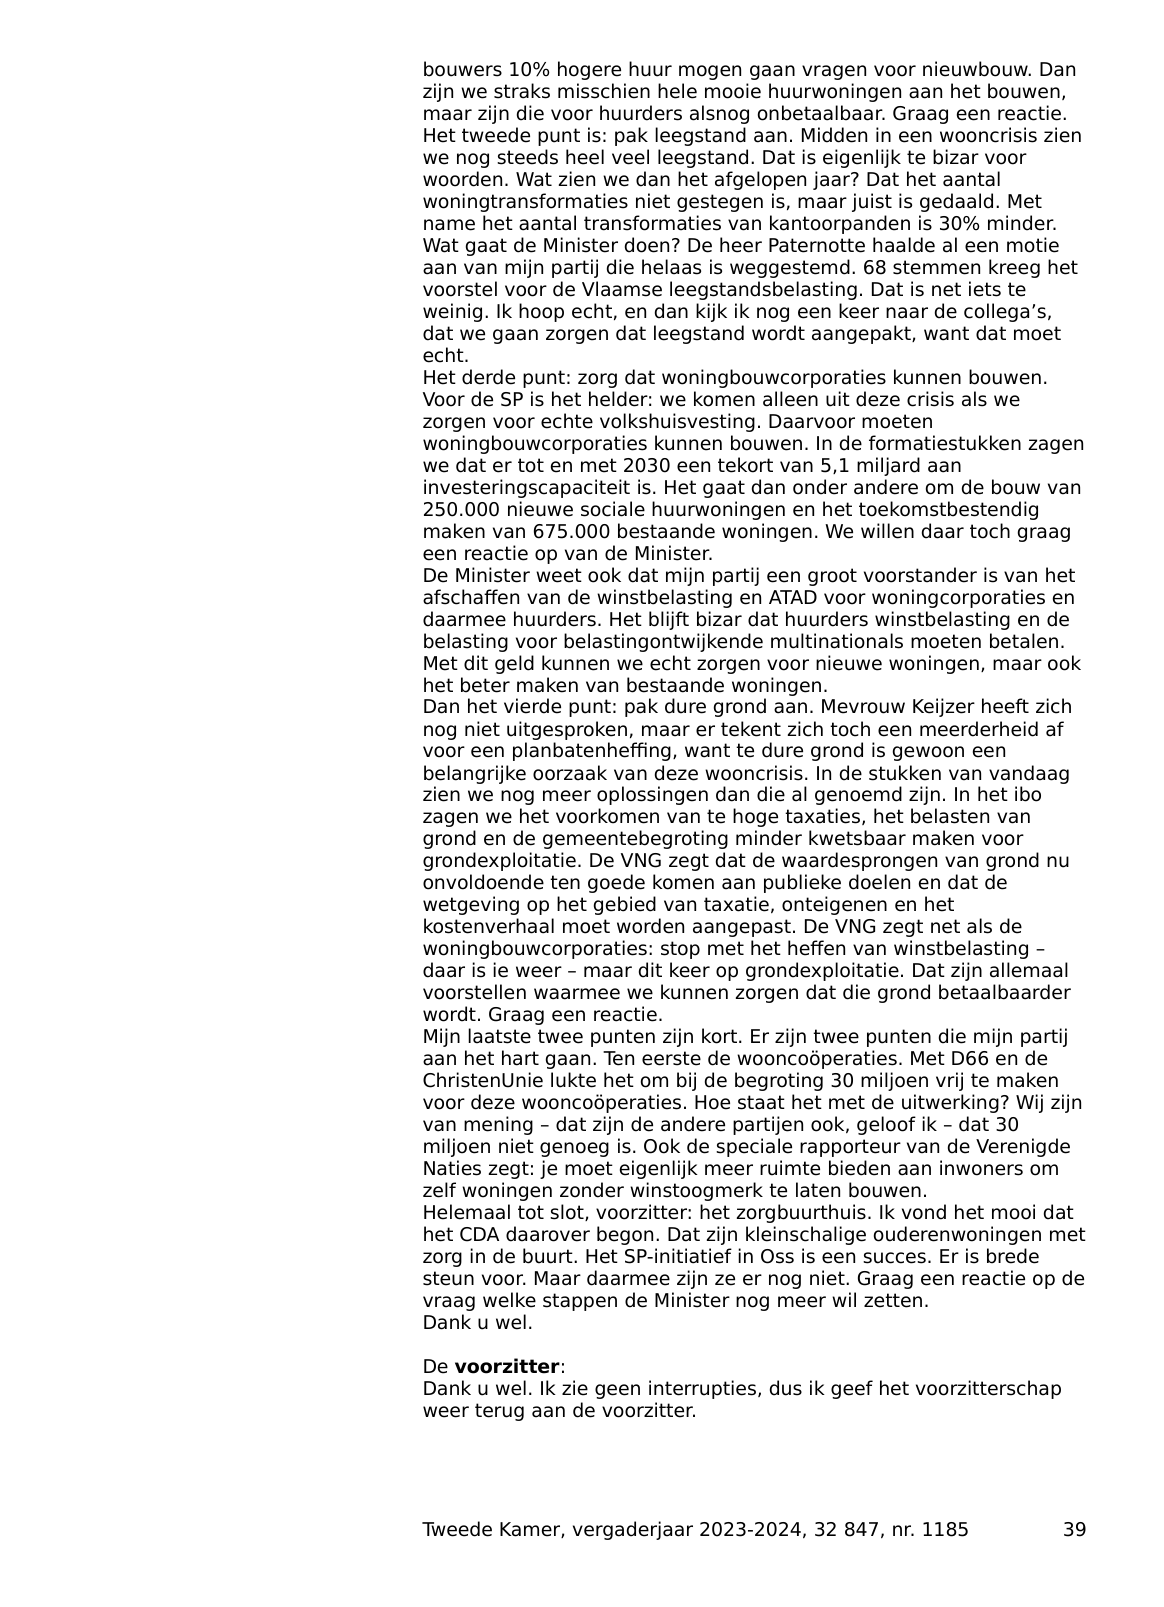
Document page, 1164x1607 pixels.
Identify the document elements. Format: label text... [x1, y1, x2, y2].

text Dank u wel. [422, 1312, 1087, 1334]
text De Minister weet ook dat mijn partij een groot voorstander is van het afschaffen van de winstbelasting en ATAD voor woningcorporaties en daarmee huurders. Het blijft bizar dat huurders winstbelasting en de belasting voor belastingontwijkende multinationals moeten betalen. Met dit geld kunnen we echt zorgen voor nieuwe woningen, maar ook het beter maken van bestaande woningen. [422, 564, 1087, 696]
text Het tweede punt is: pak leegstand aan. Midden in een wooncrisis zien we nog steeds heel veel leegstand. Dat is eigenlijk te bizar voor woorden. Wat zien we dan het afgelopen jaar? Dat het aantal woningtransformaties niet gestegen is, maar juist is gedaald. Met name het aantal transformaties van kantoorpanden is 30% minder. Wat gaat de Minister doen? De heer Paternotte haalde al een motie aan van mijn partij die helaas is weggestemd. 68 stemmen kreeg het voorstel voor de Vlaamse leegstandsbelasting. Dat is net iets te weinig. Ik hoop echt, en dan kijk ik nog een keer naar de collega’s, dat we gaan zorgen dat leegstand wordt aangepakt, want dat moet echt. [422, 125, 1087, 367]
text bouwers 10% hogere huur mogen gaan vragen voor nieuwbouw. Dan zijn we straks misschien hele mooie huurwoningen aan het bouwen, maar zijn die voor huurders alsnog onbetaalbaar. Graag een reactie. [422, 59, 1087, 125]
text De voorzitter: [422, 1356, 1087, 1378]
text Mijn laatste twee punten zijn kort. Er zijn twee punten die mijn partij aan het hart gaan. Ten eerste de wooncoöperaties. Met D66 en de ChristenUnie lukte het om bij de begroting 30 miljoen vrij te maken voor deze wooncoöperaties. Hoe staat het met de uitwerking? Wij zijn van mening – dat zijn de andere partijen ook, geloof ik – dat 30 miljoen niet genoeg is. Ook de speciale rapporteur van de Verenigde Naties zegt: je moet eigenlijk meer ruimte bieden aan inwoners om zelf woningen zonder winstoogmerk te laten bouwen. [422, 1026, 1087, 1202]
text Het derde punt: zorg dat woningbouwcorporaties kunnen bouwen. Voor de SP is het helder: we komen alleen uit deze crisis als we zorgen voor echte volkshuisvesting. Daarvoor moeten woningbouwcorporaties kunnen bouwen. In de formatiestukken zagen we dat er tot en met 2030 een tekort van 5,1 miljard aan investeringscapaciteit is. Het gaat dan onder andere om de bouw van 250.000 nieuwe sociale huurwoningen en het toekomstbestendig maken van 675.000 bestaande woningen. We willen daar toch graag een reactie op van de Minister. [422, 367, 1087, 564]
text Dan het vierde punt: pak dure grond aan. Mevrouw Keijzer heeft zich nog niet uitgesproken, maar er tekent zich toch een meerderheid af voor een planbatenheffing, want te dure grond is gewoon een belangrijke oorzaak van deze wooncrisis. In de stukken van vandaag zien we nog meer oplossingen dan die al genoemd zijn. In het ibo zagen we het voorkomen van te hoge taxaties, het belasten van grond en de gemeentebegroting minder kwetsbaar maken voor grondexploitatie. De VNG zegt dat de waardesprongen van grond nu onvoldoende ten goede komen aan publieke doelen en dat de wetgeving op het gebied van taxatie, onteigenen en het kostenverhaal moet worden aangepast. De VNG zegt net als de woningbouwcorporaties: stop met het heffen van winstbelasting – daar is ie weer – maar dit keer op grondexploitatie. Dat zijn allemaal voorstellen waarmee we kunnen zorgen dat die grond betaalbaarder wordt. Graag een reactie. [422, 696, 1087, 1026]
text Dank u wel. Ik zie geen interrupties, dus ik geef het voorzitterschap weer terug aan de voorzitter. [422, 1378, 1087, 1422]
text Helemaal tot slot, voorzitter: het zorgbuurthuis. Ik vond het mooi dat het CDA daarover begon. Dat zijn kleinschalige ouderenwoningen met zorg in de buurt. Het SP-initiatief in Oss is een succes. Er is brede steun voor. Maar daarmee zijn ze er nog niet. Graag een reactie op de vraag welke stappen de Minister nog meer wil zetten. [422, 1202, 1087, 1312]
